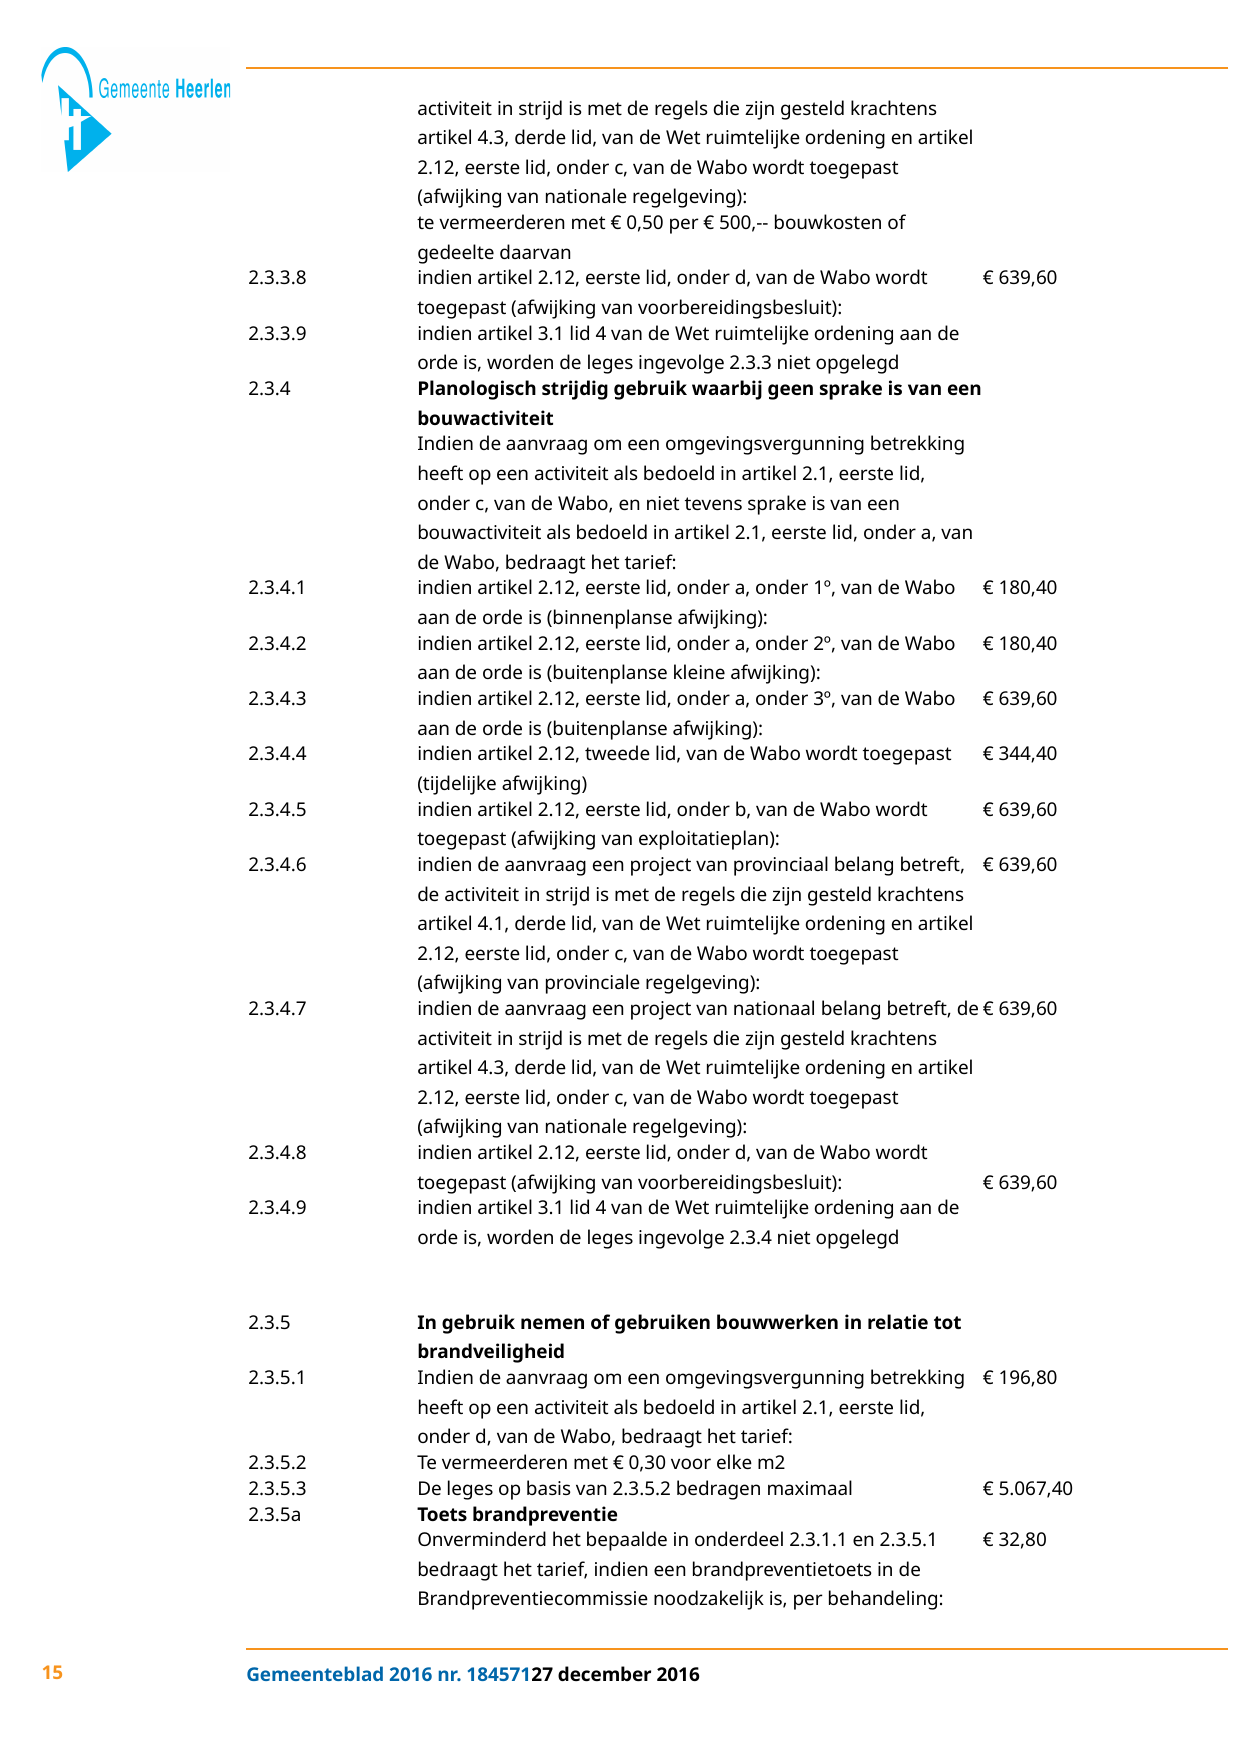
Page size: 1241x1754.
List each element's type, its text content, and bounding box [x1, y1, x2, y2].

table_cell Te vermeerderen met € 0,30 voor elke m2 [417, 1449, 983, 1475]
table_cell 2.3.4.3 [248, 685, 417, 741]
table_cell 2.3.5.2 [248, 1449, 417, 1475]
table_cell [248, 431, 417, 574]
table_cell [248, 95, 417, 209]
table_cell 2.3.4.8 [248, 1139, 417, 1194]
picture [41, 47, 231, 172]
table_cell 2.3.4.5 [248, 796, 417, 851]
table_cell 2.3.4 [248, 375, 417, 431]
table_cell [983, 1501, 1152, 1526]
table_cell Onverminderd het bepaalde in onderdeel 2.3.1.1 en 2.3.5.1 bedraagt het tarief, indien een brandpreventietoets in de Brandpreventiecommissie noodzakelijk is, per behandeling: [417, 1526, 983, 1611]
table_cell [983, 1195, 1152, 1309]
table_cell 2.3.4.1 [248, 575, 417, 630]
table_cell indien artikel 2.12, eerste lid, onder b, van de Wabo wordt toegepast (afwijking van exploitatieplan): [417, 796, 983, 851]
table_cell € 180,40 [983, 630, 1152, 685]
table_cell indien artikel 3.1 lid 4 van de Wet ruimtelijke ordening aan de orde is, worden de leges ingevolge 2.3.3 niet opgelegd [417, 320, 983, 375]
table_cell € 639,60 [983, 1139, 1152, 1194]
table_cell 2.3.4.7 [248, 995, 417, 1139]
table_cell indien artikel 3.1 lid 4 van de Wet ruimtelijke ordening aan de orde is, worden de leges ingevolge 2.3.4 niet opgelegd [417, 1195, 983, 1309]
table_cell In gebruik nemen of gebruiken bouwwerken in relatie tot brandveiligheid [417, 1309, 983, 1364]
table_cell [983, 375, 1152, 431]
table_cell € 32,80 [983, 1526, 1152, 1611]
table_cell 2.3.4.6 [248, 851, 417, 995]
table_cell [983, 1309, 1152, 1364]
table_cell € 639,60 [983, 851, 1152, 995]
table_cell [983, 431, 1152, 574]
table_cell Indien de aanvraag om een omgevingsvergunning betrekking heeft op een activiteit als bedoeld in artikel 2.1, eerste lid, onder c, van de Wabo, en niet tevens sprake is van een bouwactiviteit als bedoeld in artikel 2.1, eerste lid, onder a, van de Wabo, bedraagt het tarief: [417, 431, 983, 574]
table_cell 2.3.4.4 [248, 741, 417, 796]
table_cell 2.3.4.9 [248, 1195, 417, 1309]
table_cell Indien de aanvraag om een omgevingsvergunning betrekking heeft op een activiteit als bedoeld in artikel 2.1, eerste lid, onder d, van de Wabo, bedraagt het tarief: [417, 1364, 983, 1449]
table_cell Toets brandpreventie [417, 1501, 983, 1526]
table_cell indien de aanvraag een project van provinciaal belang betreft, de activiteit in strijd is met de regels die zijn gesteld krachtens artikel 4.1, derde lid, van de Wet ruimtelijke ordening en artikel 2.12, eerste lid, onder c, van de Wabo wordt toegepast (afwijking van provinciale regelgeving): [417, 851, 983, 995]
table_cell 2.3.3.9 [248, 320, 417, 375]
table_cell € 639,60 [983, 995, 1152, 1139]
table_cell indien artikel 2.12, eerste lid, onder a, onder 1º, van de Wabo aan de orde is (binnenplanse afwijking): [417, 575, 983, 630]
table_cell € 639,60 [983, 685, 1152, 741]
table_cell 2.3.3.8 [248, 265, 417, 320]
table_cell € 196,80 [983, 1364, 1152, 1449]
table_cell indien artikel 2.12, eerste lid, onder a, onder 2º, van de Wabo aan de orde is (buitenplanse kleine afwijking): [417, 630, 983, 685]
table_cell € 639,60 [983, 796, 1152, 851]
table_cell [248, 209, 417, 264]
table_cell indien artikel 2.12, tweede lid, van de Wabo wordt toegepast (tijdelijke afwijking) [417, 741, 983, 796]
table_cell [983, 95, 1152, 209]
table_cell indien de aanvraag een project van nationaal belang betreft, de activiteit in strijd is met de regels die zijn gesteld krachtens artikel 4.3, derde lid, van de Wet ruimtelijke ordening en artikel 2.12, eerste lid, onder c, van de Wabo wordt toegepast (afwijking van nationale regelgeving): [417, 995, 983, 1139]
table_cell [983, 1449, 1152, 1475]
table_cell € 639,60 [983, 265, 1152, 320]
table_cell € 5.067,40 [983, 1475, 1152, 1501]
table_cell indien artikel 2.12, eerste lid, onder d, van de Wabo wordt toegepast (afwijking van voorbereidingsbesluit): [417, 265, 983, 320]
table_cell Planologisch strijdig gebruik waarbij geen sprake is van een bouwactiviteit [417, 375, 983, 431]
table_cell [983, 209, 1152, 264]
table_cell 2.3.5a [248, 1501, 417, 1526]
table_cell € 344,40 [983, 741, 1152, 796]
table_cell De leges op basis van 2.3.5.2 bedragen maximaal [417, 1475, 983, 1501]
table_cell indien artikel 2.12, eerste lid, onder a, onder 3º, van de Wabo aan de orde is (buitenplanse afwijking): [417, 685, 983, 741]
table_cell activiteit in strijd is met de regels die zijn gesteld krachtens artikel 4.3, derde lid, van de Wet ruimtelijke ordening en artikel 2.12, eerste lid, onder c, van de Wabo wordt toegepast (afwijking van nationale regelgeving): [417, 95, 983, 209]
table_cell [983, 320, 1152, 375]
table_cell 2.3.5.3 [248, 1475, 417, 1501]
table_cell 2.3.5 [248, 1309, 417, 1364]
table_cell te vermeerderen met € 0,50 per € 500,-- bouwkosten of gedeelte daarvan [417, 209, 983, 264]
table_cell 2.3.4.2 [248, 630, 417, 685]
table_cell [248, 1526, 417, 1611]
table_cell 2.3.5.1 [248, 1364, 417, 1449]
table_cell € 180,40 [983, 575, 1152, 630]
picture [41, 47, 58, 70]
table_cell indien artikel 2.12, eerste lid, onder d, van de Wabo wordt toegepast (afwijking van voorbereidingsbesluit): [417, 1139, 983, 1194]
